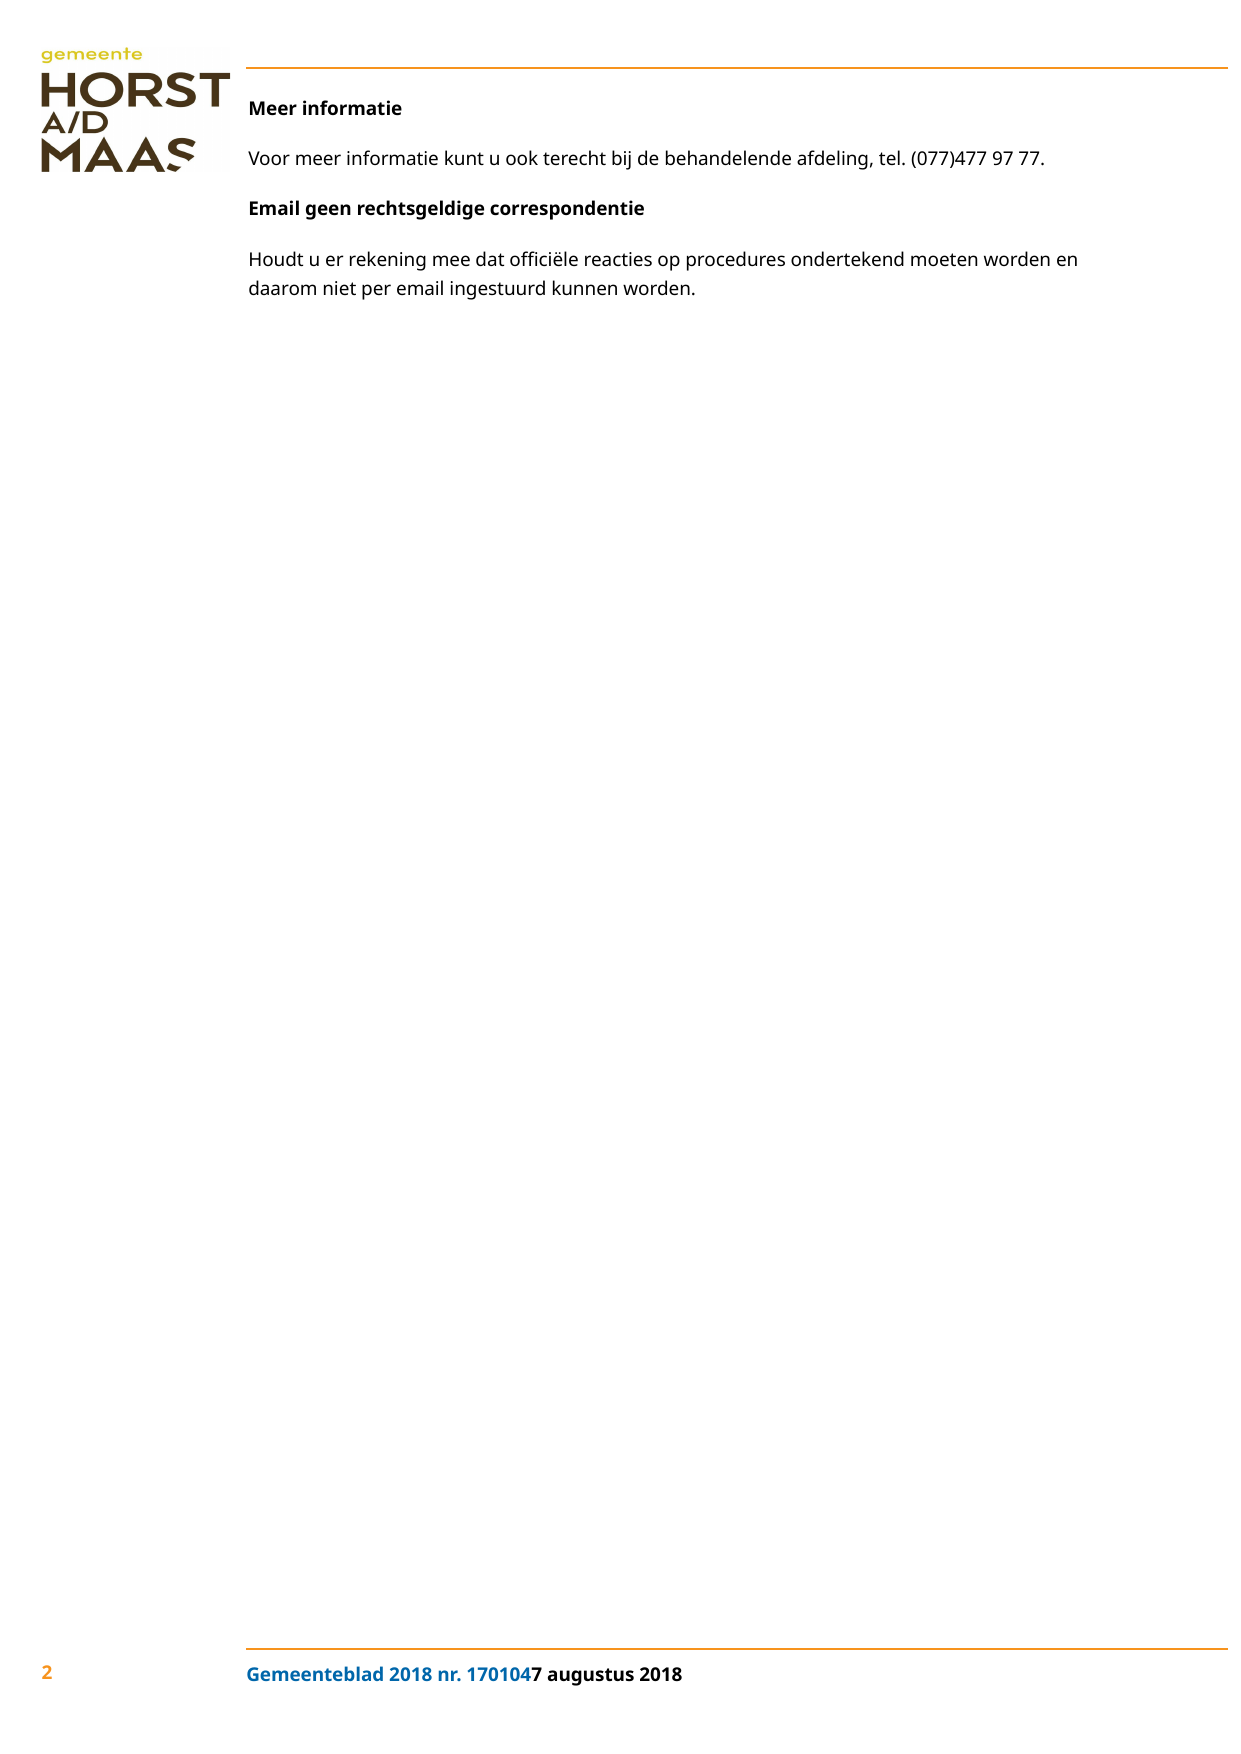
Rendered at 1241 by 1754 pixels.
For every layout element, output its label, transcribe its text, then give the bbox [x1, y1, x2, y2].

text Email geen rechtsgeldige correspondentie [248, 196, 1152, 221]
picture [41, 47, 231, 172]
text Houdt u er rekening mee dat officiële reacties op procedures ondertekend moeten worden en daarom niet per email ingestuurd kunnen worden. [248, 246, 1152, 301]
text Meer informatie [248, 95, 1152, 121]
text Voor meer informatie kunt u ook terecht bij de behandelende afdeling, tel. (077)477 97 77. [248, 145, 1152, 171]
